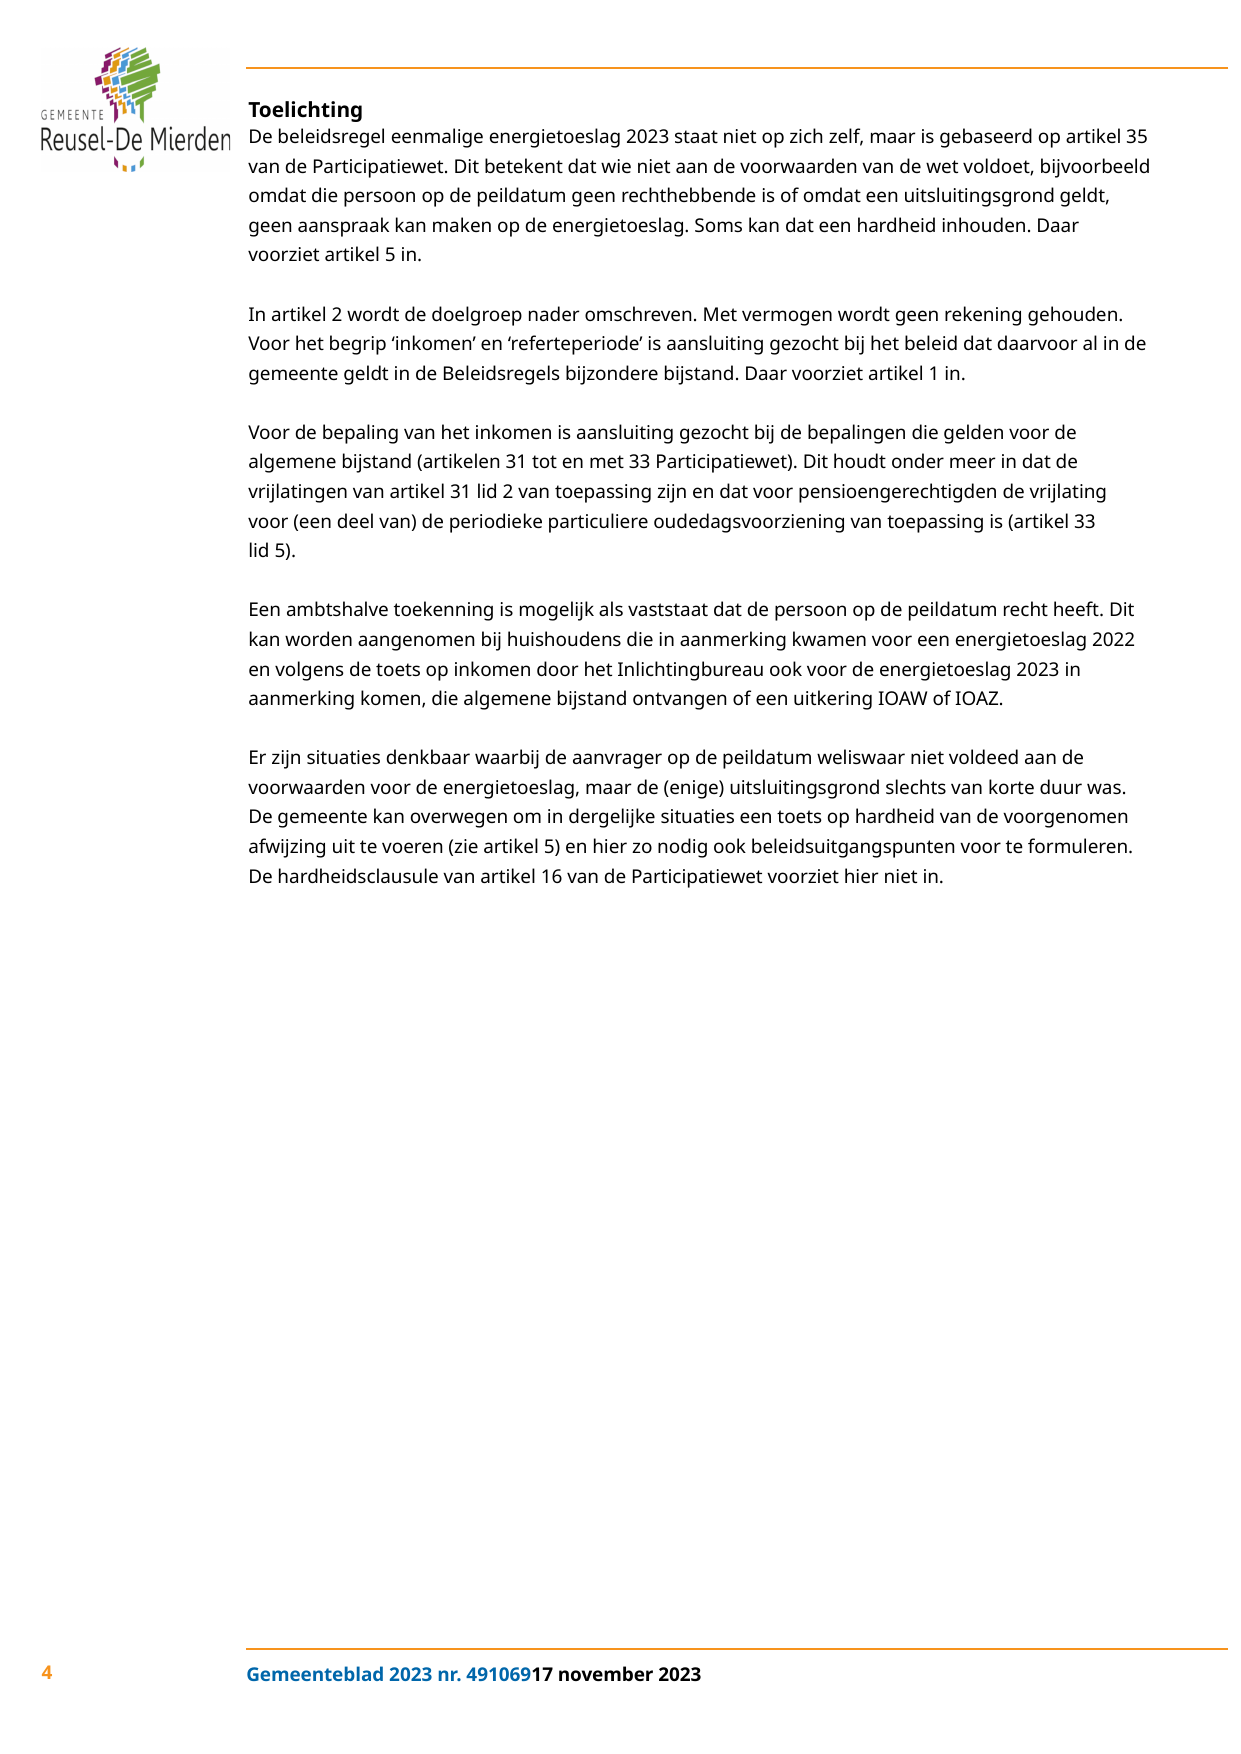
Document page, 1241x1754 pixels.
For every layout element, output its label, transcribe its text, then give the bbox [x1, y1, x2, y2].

text algemene bijstand (artikelen 31 tot en met 33 Participatiewet). Dit houdt onder meer in dat de [248, 449, 1152, 474]
text voor (een deel van) de periodieke particuliere oudedagsvoorziening van toepassing is (artikel 33 [248, 508, 1152, 534]
text vrijlatingen van artikel 31 lid 2 van toepassing zijn en dat voor pensioengerechtigden de vrijlating [248, 478, 1152, 504]
text In artikel 2 wordt de doelgroep nader omschreven. Met vermogen wordt geen rekening gehouden. Voor het begrip ‘inkomen’ en ‘referteperiode’ is aansluiting gezocht bij het beleid dat daarvoor al in de gemeente geldt in de Beleidsregels bijzondere bijstand. Daar voorziet artikel 1 in. [248, 301, 1152, 386]
text Voor de bepaling van het inkomen is aansluiting gezocht bij de bepalingen die gelden voor de [248, 419, 1152, 445]
text Een ambtshalve toekenning is mogelijk als vaststaat dat de persoon op de peildatum recht heeft. Dit kan worden aangenomen bij huishoudens die in aanmerking kwamen voor een energietoeslag 2022 en volgens de toets op inkomen door het Inlichtingbureau ook voor de energietoeslag 2023 in aanmerking komen, die algemene bijstand ontvangen of een uitkering IOAW of IOAZ. [248, 597, 1152, 711]
picture [41, 47, 231, 172]
text lid 5). [248, 537, 1152, 563]
text De beleidsregel eenmalige energietoeslag 2023 staat niet op zich zelf, maar is gebaseerd op artikel 35 van de Participatiewet. Dit betekent dat wie niet aan de voorwaarden van de wet voldoet, bijvoorbeeld omdat die persoon op de peildatum geen rechthebbende is of omdat een uitsluitingsgrond geldt, geen aanspraak kan maken op de energietoeslag. Soms kan dat een hardheid inhouden. Daar voorziet artikel 5 in. [248, 123, 1152, 267]
text Er zijn situaties denkbaar waarbij de aanvrager op de peildatum weliswaar niet voldeed aan de voorwaarden voor de energietoeslag, maar de (enige) uitsluitingsgrond slechts van korte duur was. De gemeente kan overwegen om in dergelijke situaties een toets op hardheid van de voorgenomen afwijzing uit te voeren (zie artikel 5) en hier zo nodig ook beleidsuitgangspunten voor te formuleren. De hardheidsclausule van artikel 16 van de Participatiewet voorziet hier niet in. [248, 744, 1152, 889]
text Toelichting [248, 95, 1152, 123]
